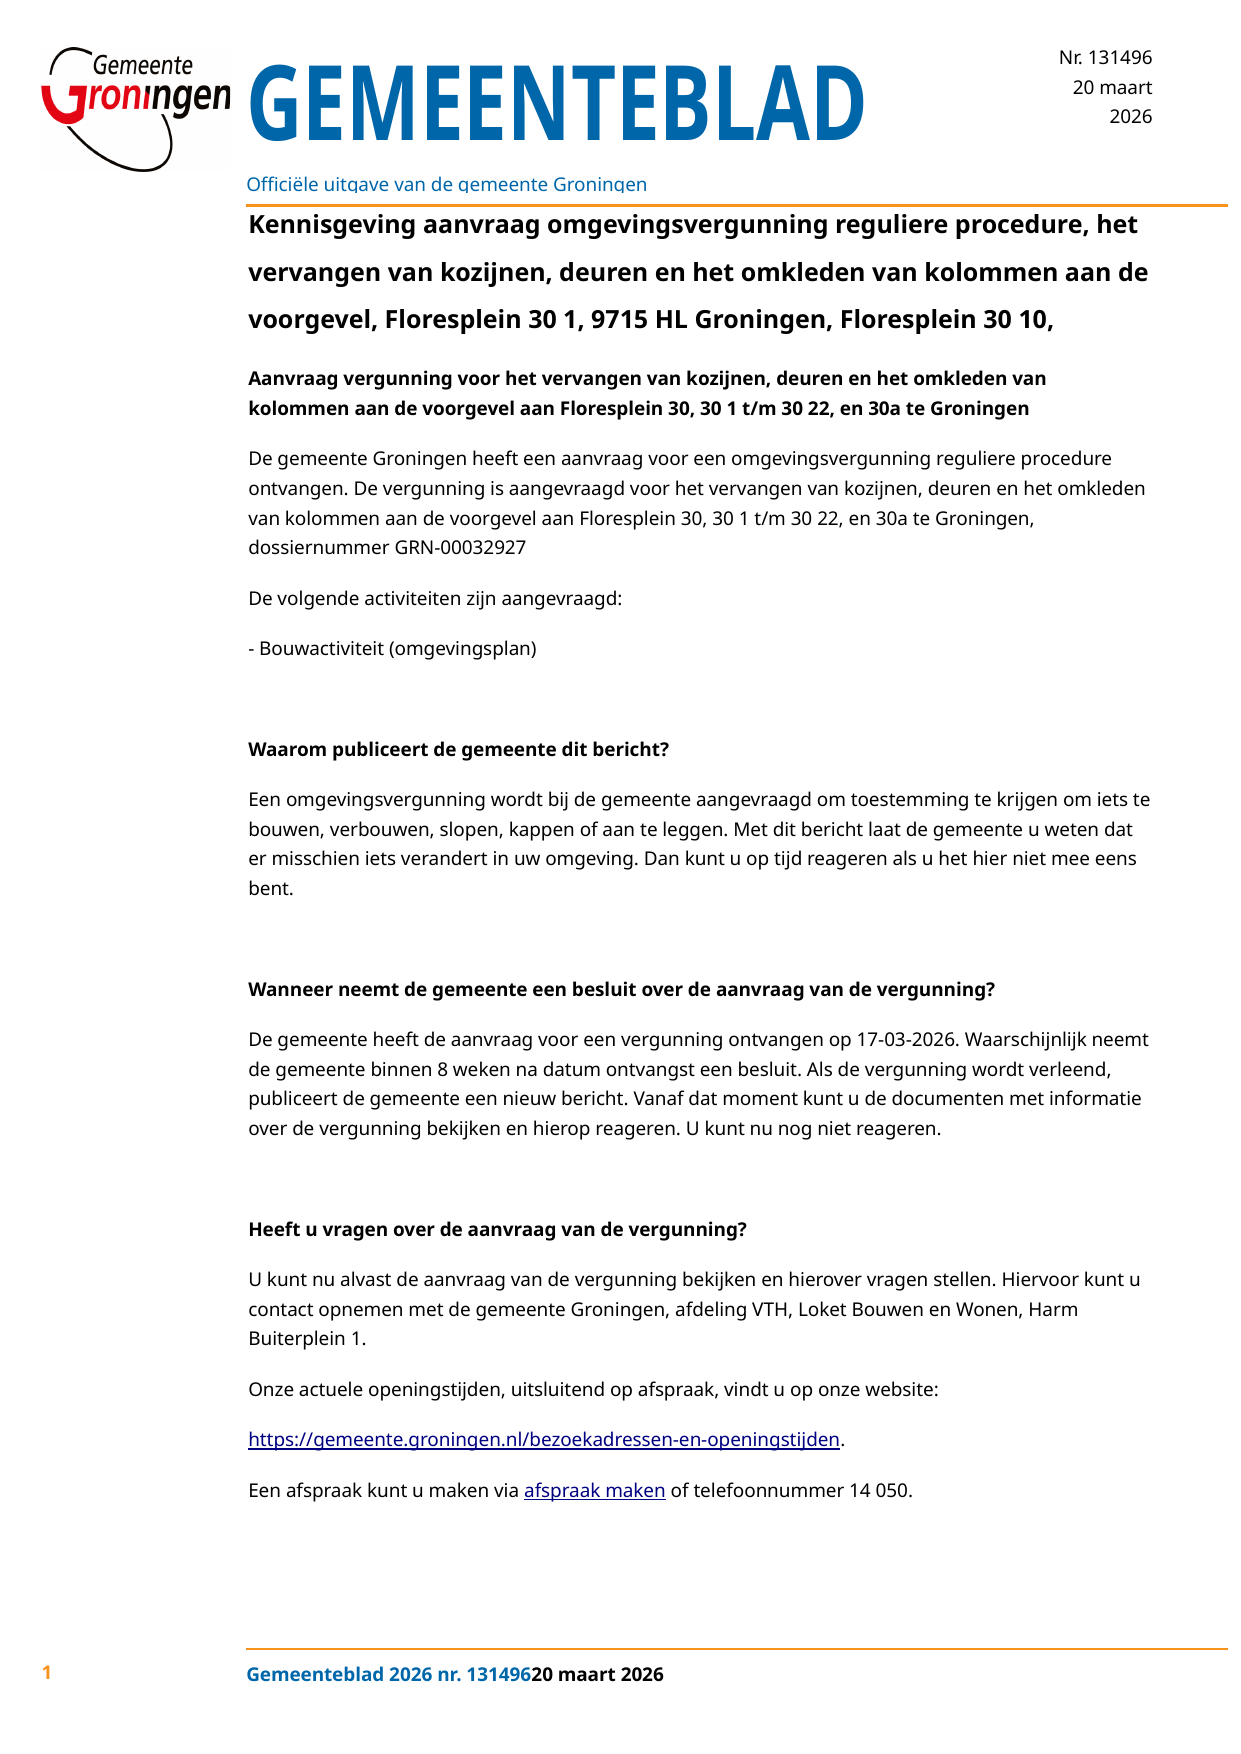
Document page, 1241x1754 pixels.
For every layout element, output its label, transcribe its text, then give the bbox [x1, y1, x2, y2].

text Onze actuele openingstijden, uitsluitend op afspraak, vindt u op onze website: [248, 1376, 1152, 1402]
text De volgende activiteiten zijn aangevraagd: [248, 585, 1152, 610]
text U kunt nu alvast de aanvraag van de vergunning bekijken en hierover vragen stellen. Hiervoor kunt u contact opnemen met de gemeente Groningen, afdeling VTH, Loket Bouwen en Wonen, Harm Buiterplein 1. [248, 1266, 1152, 1351]
text De gemeente Groningen heeft een aanvraag voor een omgevingsvergunning reguliere procedure ontvangen. De vergunning is aangevraagd voor het vervangen van kozijnen, deuren en het omkleden van kolommen aan de voorgevel aan Floresplein 30, 30 1 t/m 30 22, en 30a te Groningen, dossiernummer GRN-00032927 [248, 446, 1152, 560]
picture [41, 47, 231, 172]
text Een omgevingsvergunning wordt bij de gemeente aangevraagd om toestemming te krijgen om iets te bouwen, verbouwen, slopen, kappen of aan te leggen. Met dit bericht laat de gemeente u weten dat er misschien iets verandert in uw omgeving. Dan kunt u op tijd reageren als u het hier niet mee eens bent. [248, 786, 1152, 901]
text https://gemeente.groningen.nl/bezoekadressen-en-openingstijden. [248, 1426, 1152, 1452]
text Aanvraag vergunning voor het vervangen van kozijnen, deuren en het omkleden van kolommen aan de voorgevel aan Floresplein 30, 30 1 t/m 30 22, en 30a te Groningen [248, 366, 1152, 421]
text De gemeente heeft de aanvraag voor een vergunning ontvangen op 17-03-2026. Waarschijnlijk neemt de gemeente binnen 8 weken na datum ontvangst een besluit. Als de vergunning wordt verleend, publiceert de gemeente een nieuw bericht. Vanaf dat moment kunt u de documenten met informatie over de vergunning bekijken en hierop reageren. U kunt nu nog niet reageren. [248, 1026, 1152, 1141]
text Kennisgeving aanvraag omgevingsvergunning reguliere procedure, het vervangen van kozijnen, deuren en het omkleden van kolommen aan de voorgevel, Floresplein 30 1, 9715 HL Groningen, Floresplein 30 10, [248, 207, 1152, 336]
text Wanneer neemt de gemeente een besluit over de aanvraag van de vergunning? [248, 976, 1152, 1002]
text - Bouwactiviteit (omgevingsplan) [248, 635, 1152, 661]
text Waarom publiceert de gemeente dit bericht? [248, 736, 1152, 762]
text Heeft u vragen over de aanvraag van de vergunning? [248, 1216, 1152, 1242]
text Een afspraak kunt u maken via afspraak maken of telefoonnummer 14 050. [248, 1477, 1152, 1502]
